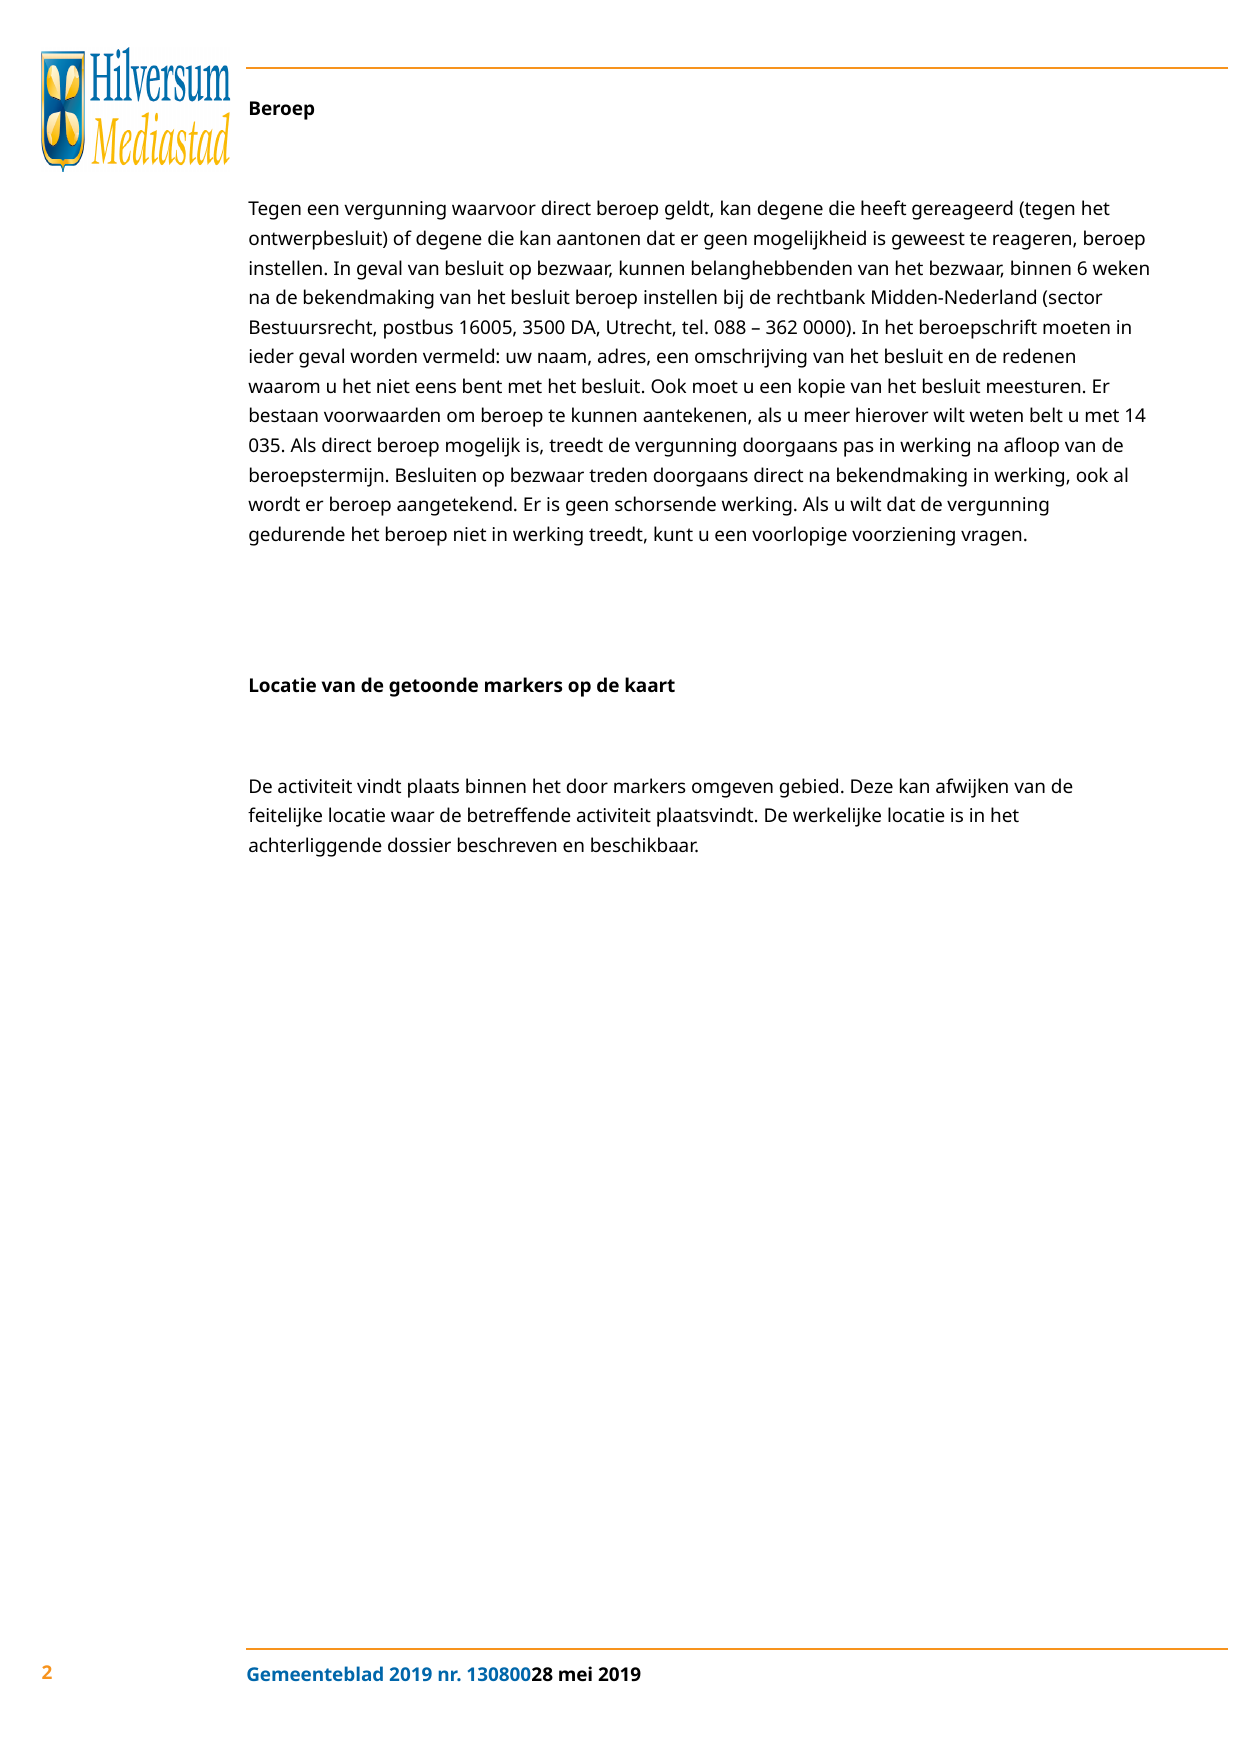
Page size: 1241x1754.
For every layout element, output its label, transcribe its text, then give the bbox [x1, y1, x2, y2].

text De activiteit vindt plaats binnen het door markers omgeven gebied. Deze kan afwijken van de feitelijke locatie waar de betreffende activiteit plaatsvindt. De werkelijke locatie is in het achterliggende dossier beschreven en beschikbaar. [248, 773, 1152, 858]
text Beroep [248, 95, 1152, 121]
text Tegen een vergunning waarvoor direct beroep geldt, kan degene die heeft gereageerd (tegen het ontwerpbesluit) of degene die kan aantonen dat er geen mogelijkheid is geweest te reageren, beroep instellen. In geval van besluit op bezwaar, kunnen belanghebbenden van het bezwaar, binnen 6 weken na de bekendmaking van het besluit beroep instellen bij de rechtbank Midden-Nederland (sector Bestuursrecht, postbus 16005, 3500 DA, Utrecht, tel. 088 – 362 0000). In het beroepschrift moeten in ieder geval worden vermeld: uw naam, adres, een omschrijving van het besluit en de redenen waarom u het niet eens bent met het besluit. Ook moet u een kopie van het besluit meesturen. Er bestaan voorwaarden om beroep te kunnen aantekenen, als u meer hierover wilt weten belt u met 14 035. Als direct beroep mogelijk is, treedt de vergunning doorgaans pas in werking na afloop van de beroepstermijn. Besluiten op bezwaar treden doorgaans direct na bekendmaking in werking, ook al wordt er beroep aangetekend. Er is geen schorsende werking. Als u wilt dat de vergunning gedurende het beroep niet in werking treedt, kunt u een voorlopige voorziening vragen. [248, 196, 1152, 547]
picture [41, 47, 231, 172]
text Locatie van de getoonde markers op de kaart [248, 672, 1152, 698]
